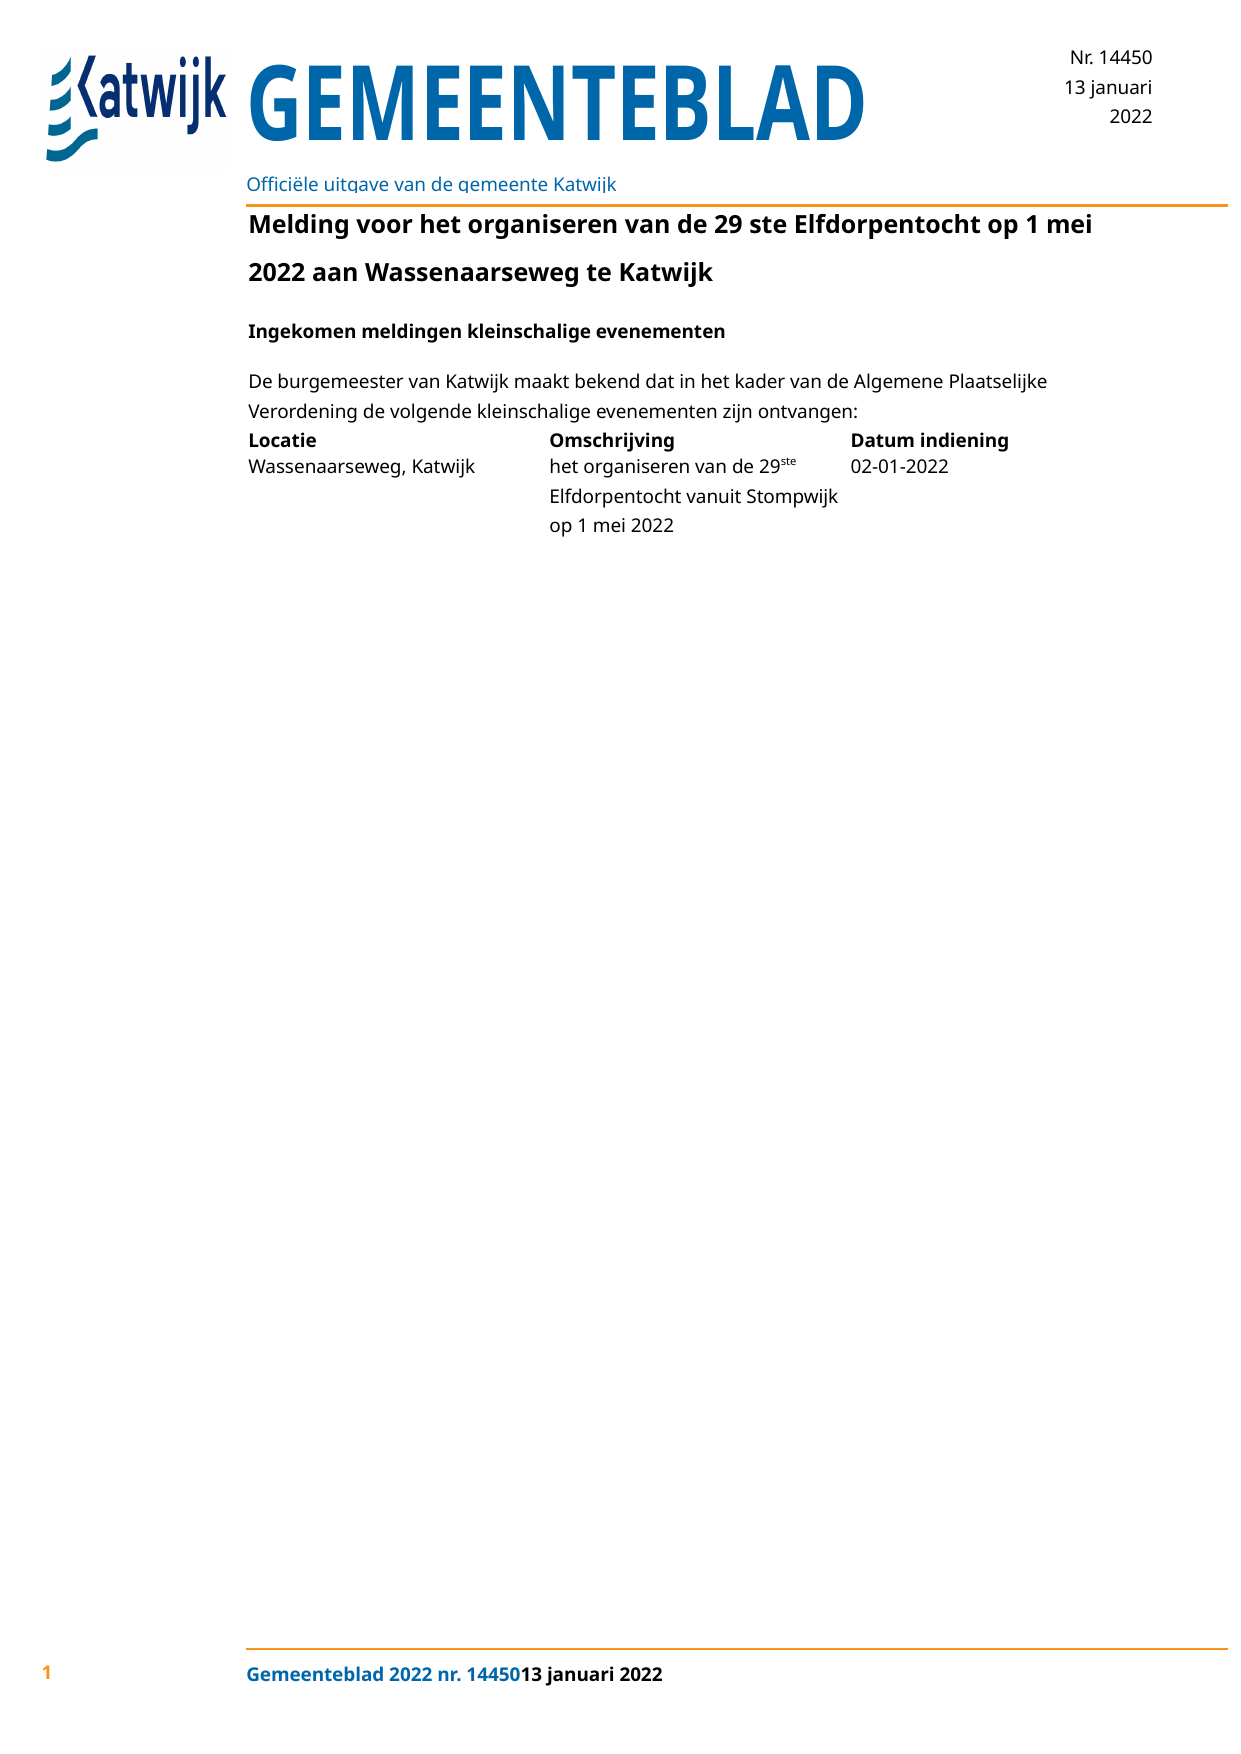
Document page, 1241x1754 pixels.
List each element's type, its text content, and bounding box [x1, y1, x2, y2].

table_cell 02-01-2022 [850, 453, 1152, 538]
table_header Omschrijving [549, 428, 850, 453]
table_header Datum indiening [850, 428, 1152, 453]
table_header Locatie [248, 428, 549, 453]
table_cell het organiseren van de 29ste Elfdorpentocht vanuit Stompwijk op 1 mei 2022 [549, 453, 850, 538]
text De burgemeester van Katwijk maakt bekend dat in het kader van de Algemene Plaatselijke Verordening de volgende kleinschalige evenementen zijn ontvangen: [248, 368, 1152, 424]
text Ingekomen meldingen kleinschalige evenementen [248, 318, 1152, 344]
picture [41, 47, 231, 172]
text Melding voor het organiseren van de 29 ste Elfdorpentocht op 1 mei 2022 aan Wassenaarseweg te Katwijk [248, 207, 1152, 288]
table_cell Wassenaarseweg, Katwijk [248, 453, 549, 538]
